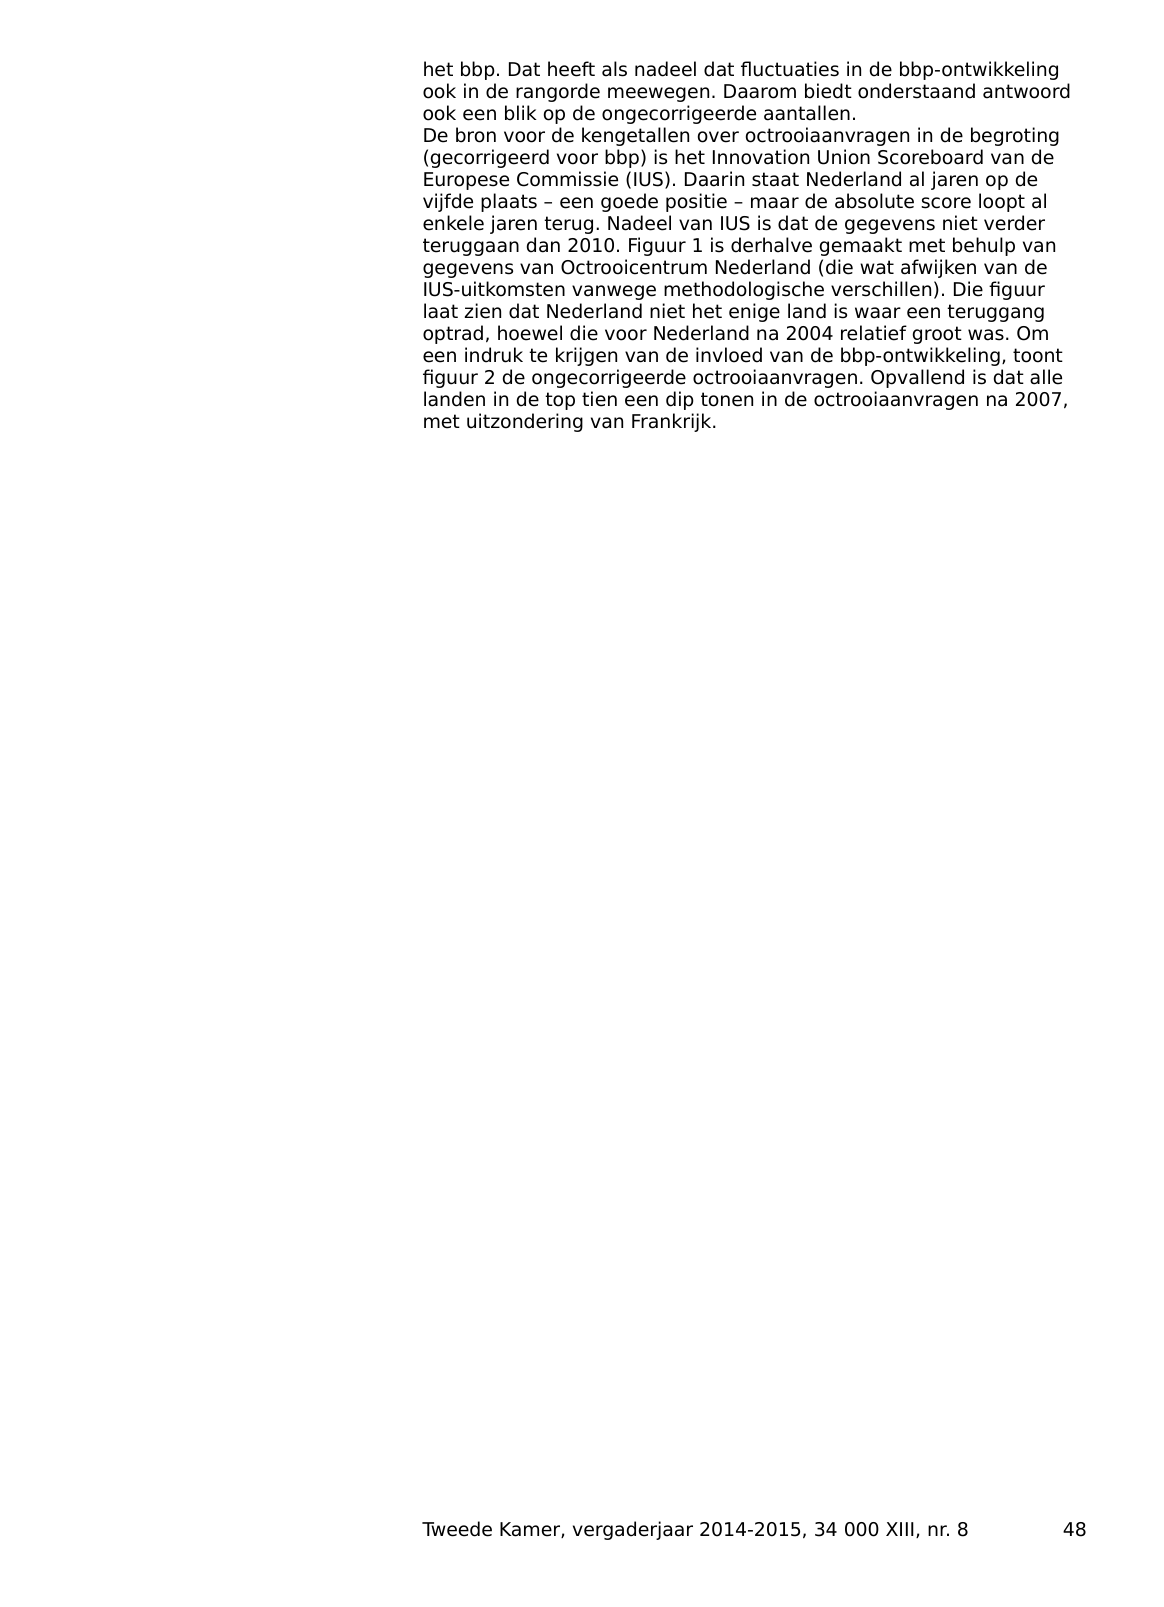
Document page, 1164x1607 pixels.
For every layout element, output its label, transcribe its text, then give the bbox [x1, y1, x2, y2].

text De bron voor de kengetallen over octrooiaanvragen in de begroting (gecorrigeerd voor bbp) is het Innovation Union Scoreboard van de Europese Commissie (IUS). Daarin staat Nederland al jaren op de vijfde plaats – een goede positie – maar de absolute score loopt al enkele jaren terug. Nadeel van IUS is dat de gegevens niet verder teruggaan dan 2010. Figuur 1 is derhalve gemaakt met behulp van gegevens van Octrooicentrum Nederland (die wat afwijken van de IUS-uitkomsten vanwege methodologische verschillen). Die figuur laat zien dat Nederland niet het enige land is waar een teruggang optrad, hoewel die voor Nederland na 2004 relatief groot was. Om een indruk te krijgen van de invloed van de bbp-ontwikkeling, toont figuur 2 de ongecorrigeerde octrooiaanvragen. Opvallend is dat alle landen in de top tien een dip tonen in de octrooiaanvragen na 2007, met uitzondering van Frankrijk. [422, 125, 1087, 433]
text het bbp. Dat heeft als nadeel dat fluctuaties in de bbp-ontwikkeling ook in de rangorde meewegen. Daarom biedt onderstaand antwoord ook een blik op de ongecorrigeerde aantallen. [422, 59, 1087, 125]
